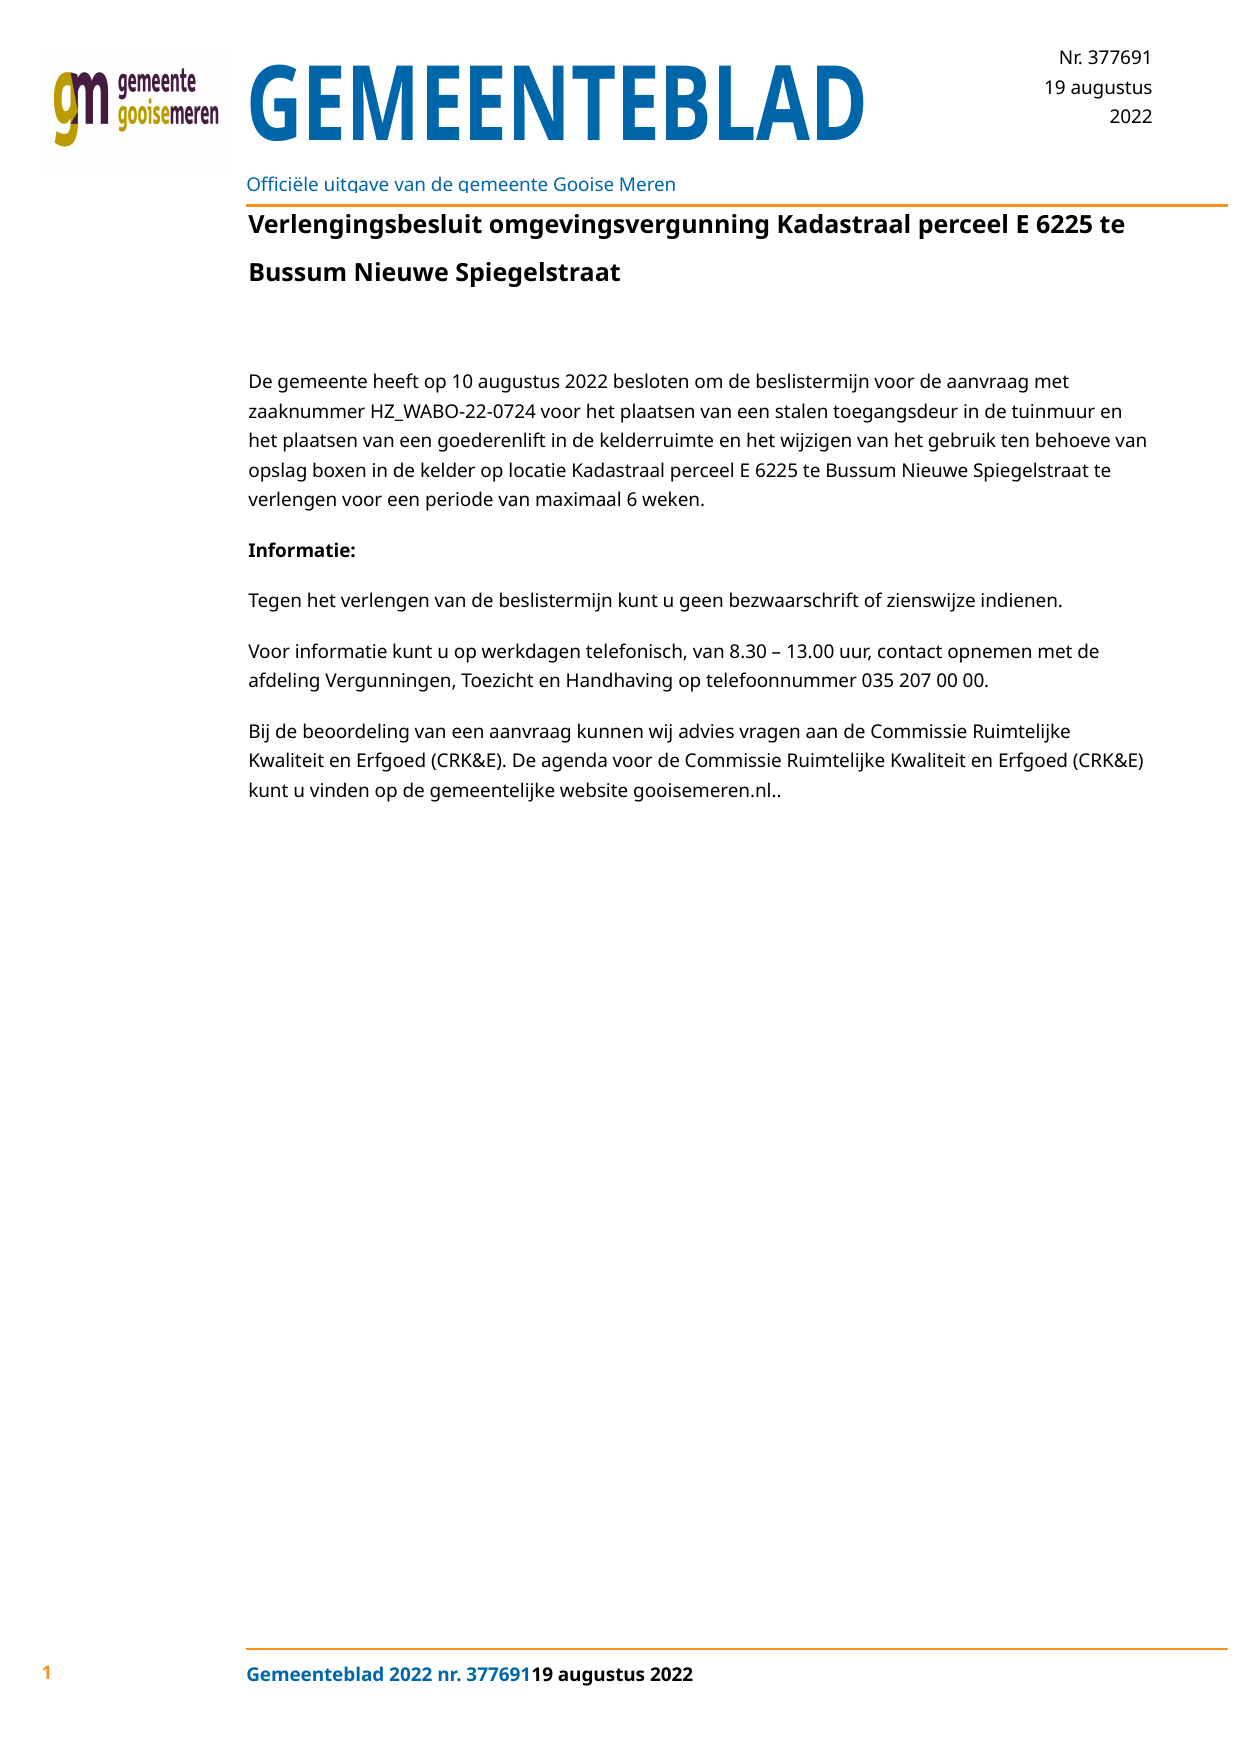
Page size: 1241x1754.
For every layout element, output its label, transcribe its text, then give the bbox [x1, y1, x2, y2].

text Informatie: [248, 537, 1152, 563]
text De gemeente heeft op 10 augustus 2022 besloten om de beslistermijn voor de aanvraag met zaaknummer HZ_WABO-22-0724 voor het plaatsen van een stalen toegangsdeur in de tuinmuur en het plaatsen van een goederenlift in de kelderruimte en het wijzigen van het gebruik ten behoeve van opslag boxen in de kelder op locatie Kadastraal perceel E 6225 te Bussum Nieuwe Spiegelstraat te verlengen voor een periode van maximaal 6 weken. [248, 368, 1152, 512]
text Tegen het verlengen van de beslistermijn kunt u geen bezwaarschrift of zienswijze indienen. [248, 587, 1152, 613]
text Bij de beoordeling van een aanvraag kunnen wij advies vragen aan de Commissie Ruimtelijke Kwaliteit en Erfgoed (CRK&E). De agenda voor de Commissie Ruimtelijke Kwaliteit en Erfgoed (CRK&E) kunt u vinden op de gemeentelijke website gooisemeren.nl.. [248, 718, 1152, 803]
text Voor informatie kunt u op werkdagen telefonisch, van 8.30 – 13.00 uur, contact opnemen met de afdeling Vergunningen, Toezicht en Handhaving op telefoonnummer 035 207 00 00. [248, 638, 1152, 693]
text Verlengingsbesluit omgevingsvergunning Kadastraal perceel E 6225 te Bussum Nieuwe Spiegelstraat [248, 207, 1152, 288]
picture [41, 47, 231, 172]
